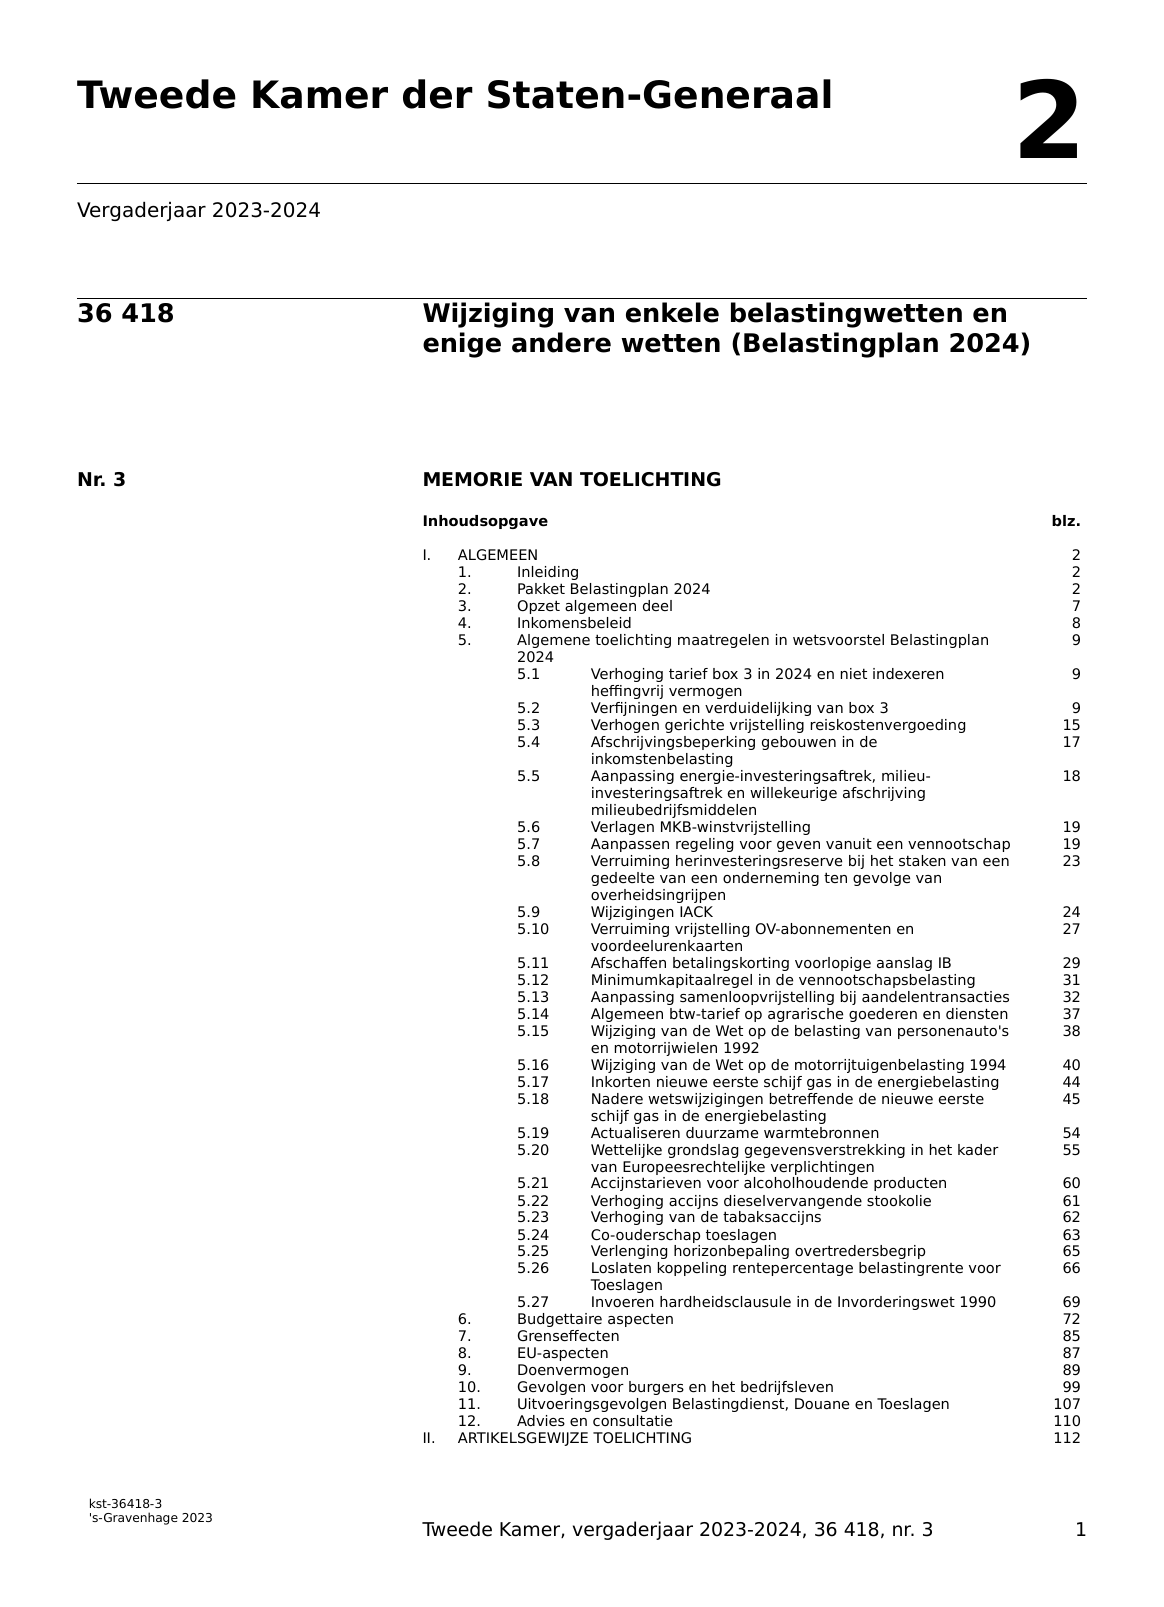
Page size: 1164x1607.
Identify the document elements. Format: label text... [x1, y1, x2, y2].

table_cell [422, 700, 452, 717]
table_cell 5.4 [511, 734, 584, 768]
table_cell 5.10 [511, 921, 584, 955]
table_cell 62 [1028, 1209, 1087, 1226]
table_cell 5.16 [511, 1057, 584, 1073]
table_cell Verruiming vrijstelling OV-abonnementen en voordeelurenkaarten [585, 921, 1027, 955]
table_cell [422, 955, 452, 972]
table_cell Afschrijvingsbeperking gebouwen in de inkomstenbelasting [585, 734, 1027, 768]
table_cell 17 [1028, 734, 1087, 768]
table_cell [422, 632, 452, 666]
table_cell 7 [1028, 598, 1087, 615]
table_cell [422, 1345, 452, 1362]
table_cell [422, 853, 452, 904]
table_cell Doenvermogen [511, 1362, 1027, 1379]
table_cell [422, 564, 452, 581]
table_cell 9 [1028, 632, 1087, 666]
table_header blz. [1028, 513, 1087, 530]
table_cell 87 [1028, 1345, 1087, 1362]
table_cell Inkomensbeleid [511, 615, 1027, 632]
table_cell 107 [1028, 1396, 1087, 1413]
table_cell 8 [1028, 615, 1087, 632]
table_cell 18 [1028, 768, 1087, 819]
table_cell 5.5 [511, 768, 584, 819]
table_cell 2 [1028, 581, 1087, 598]
table_cell 110 [1028, 1413, 1087, 1430]
subtitle 36 418 Wijziging van enkele belastingwetten en enige andere wetten (Belastingplan 2024) [77, 299, 1087, 358]
table_cell [422, 1006, 452, 1023]
table_cell Verfijningen en verduidelijking van box 3 [585, 700, 1027, 717]
table_cell Invoeren hardheidsclausule in de Invorderingswet 1990 [585, 1294, 1027, 1311]
table_cell 5.21 [511, 1175, 584, 1192]
table_cell 5.11 [511, 955, 584, 972]
table_cell II. [422, 1430, 452, 1447]
table_cell 3. [452, 598, 511, 615]
table_cell Algemeen btw-tarief op agrarische goederen en diensten [585, 1006, 1027, 1023]
table_cell 5.13 [511, 989, 584, 1006]
table_cell 6. [452, 1311, 511, 1328]
table_cell [422, 1209, 452, 1226]
table_cell [452, 1091, 511, 1124]
table_cell 5.23 [511, 1209, 584, 1226]
table_cell [422, 768, 452, 819]
table_cell 4. [452, 615, 511, 632]
table_cell [422, 1311, 452, 1328]
table_cell Verlagen MKB-winstvrijstelling [585, 819, 1027, 836]
table_cell 2. [452, 581, 511, 598]
table_cell [422, 581, 452, 598]
table_cell 54 [1028, 1125, 1087, 1141]
table_header Tweede Kamer der Staten-Generaal [77, 59, 886, 183]
table_cell [452, 1057, 511, 1073]
table_cell 5.8 [511, 853, 584, 904]
table_cell [452, 734, 511, 768]
table_cell [422, 598, 452, 615]
table_cell [452, 1193, 511, 1209]
table_cell [422, 1023, 452, 1057]
table_cell [452, 1209, 511, 1226]
table_cell [422, 717, 452, 734]
table_cell 24 [1028, 904, 1087, 921]
table_cell [422, 972, 452, 989]
table_cell Advies en consultatie [511, 1413, 1027, 1430]
table_cell 5.27 [511, 1294, 584, 1311]
table_cell [422, 734, 452, 768]
table_cell 5.9 [511, 904, 584, 921]
table_cell 9. [452, 1362, 511, 1379]
table_cell [452, 836, 511, 853]
table_cell [422, 1074, 452, 1091]
table_cell [422, 1193, 452, 1209]
table_cell 5.18 [511, 1091, 584, 1124]
table_cell [452, 921, 511, 955]
table_cell Verhogen gerichte vrijstelling reiskostenvergoeding [585, 717, 1027, 734]
table_cell 5.24 [511, 1226, 584, 1243]
table_cell Loslaten koppeling rentepercentage belastingrente voor Toeslagen [585, 1260, 1027, 1294]
table_cell [422, 615, 452, 632]
text kst-36418-3 [88, 1497, 323, 1511]
table_cell [422, 1260, 452, 1294]
table_cell 5.22 [511, 1193, 584, 1209]
table_cell 5.6 [511, 819, 584, 836]
table_cell ALGEMEEN [452, 547, 1027, 564]
table_cell [422, 836, 452, 853]
table_cell [422, 666, 452, 700]
table_cell Verhoging accijns dieselvervangende stookolie [585, 1193, 1027, 1209]
table_cell Opzet algemeen deel [511, 598, 1027, 615]
table_cell 40 [1028, 1057, 1087, 1073]
table_cell [452, 1226, 511, 1243]
table_cell Wijziging van de Wet op de motorrijtuigenbelasting 1994 [585, 1057, 1027, 1073]
table_cell 65 [1028, 1243, 1087, 1260]
table_cell [452, 955, 511, 972]
table_cell [422, 1057, 452, 1073]
table_cell I. [422, 547, 452, 564]
table_cell 10. [452, 1379, 511, 1396]
table_cell Wettelijke grondslag gegevensverstrekking in het kader van Europeesrechtelijke verplichtingen [585, 1141, 1027, 1175]
table_cell 5.20 [511, 1141, 584, 1175]
table_cell 5.2 [511, 700, 584, 717]
table_cell Verlenging horizonbepaling overtredersbegrip [585, 1243, 1027, 1260]
table_cell [422, 1226, 452, 1243]
table_cell 60 [1028, 1175, 1087, 1192]
table_cell 15 [1028, 717, 1087, 734]
table_cell Aanpassing samenloopvrijstelling bij aandelentransacties [585, 989, 1027, 1006]
table_cell [452, 1260, 511, 1294]
table_cell 99 [1028, 1379, 1087, 1396]
table_cell Verhoging van de tabaksaccijns [585, 1209, 1027, 1226]
table_cell [452, 853, 511, 904]
table_cell [452, 1141, 511, 1175]
table_cell [452, 768, 511, 819]
table_cell [452, 1294, 511, 1311]
table_cell [1028, 530, 1087, 547]
table_cell 9 [1028, 666, 1087, 700]
table_cell 85 [1028, 1328, 1087, 1345]
table_cell 5.14 [511, 1006, 584, 1023]
table_cell Aanpassing energie-investeringsaftrek, milieu-investeringsaftrek en willekeurige afschrijving milieubedrijfsmiddelen [585, 768, 1027, 819]
table_cell [422, 1413, 452, 1430]
table_cell [422, 1175, 452, 1192]
table_cell 5.15 [511, 1023, 584, 1057]
table_cell 5.19 [511, 1125, 584, 1141]
text 's-Gravenhage 2023 [88, 1511, 323, 1525]
table_cell 38 [1028, 1023, 1087, 1057]
table_cell 27 [1028, 921, 1087, 955]
table_cell [452, 972, 511, 989]
table_cell [452, 666, 511, 700]
table_cell [422, 921, 452, 955]
table_cell Vergaderjaar 2023-2024 [77, 184, 1087, 298]
table_cell 2 [1028, 547, 1087, 564]
table_cell 5.12 [511, 972, 584, 989]
table_cell [452, 1074, 511, 1091]
table_cell [452, 530, 511, 547]
table_cell [422, 1396, 452, 1413]
table_cell 19 [1028, 836, 1087, 853]
table_cell [422, 819, 452, 836]
table_cell [422, 904, 452, 921]
table_cell 5. [452, 632, 511, 666]
table_cell Algemene toelichting maatregelen in wetsvoorstel Belastingplan 2024 [511, 632, 1027, 666]
table_cell 11. [452, 1396, 511, 1413]
table_cell Verhoging tarief box 3 in 2024 en niet indexeren heffingvrij vermogen [585, 666, 1027, 700]
table_cell EU-aspecten [511, 1345, 1027, 1362]
table_cell 29 [1028, 955, 1087, 972]
table_cell [422, 989, 452, 1006]
table_cell Minimumkapitaalregel in de vennootschapsbelasting [585, 972, 1027, 989]
table_cell Grenseffecten [511, 1328, 1027, 1345]
table_cell 2 [1028, 564, 1087, 581]
table_cell Aanpassen regeling voor geven vanuit een vennootschap [585, 836, 1027, 853]
table_header 2 [886, 59, 1087, 183]
table_cell [452, 1243, 511, 1260]
table_cell Uitvoeringsgevolgen Belastingdienst, Douane en Toeslagen [511, 1396, 1027, 1413]
table_cell [511, 530, 584, 547]
table_cell 5.3 [511, 717, 584, 734]
table_cell 5.1 [511, 666, 584, 700]
table_cell 23 [1028, 853, 1087, 904]
table_cell 5.26 [511, 1260, 584, 1294]
table_cell [422, 1141, 452, 1175]
table_cell 31 [1028, 972, 1087, 989]
table_cell 69 [1028, 1294, 1087, 1311]
table_cell Pakket Belastingplan 2024 [511, 581, 1027, 598]
table_cell 112 [1028, 1430, 1087, 1447]
table_cell [452, 1175, 511, 1192]
table_cell [422, 1243, 452, 1260]
table_cell [422, 1328, 452, 1345]
table_cell [422, 1091, 452, 1124]
table_cell [422, 1125, 452, 1141]
table_cell [422, 1379, 452, 1396]
table_cell Nadere wetswijzigingen betreffende de nieuwe eerste schijf gas in de energiebelasting [585, 1091, 1027, 1124]
table_cell 89 [1028, 1362, 1087, 1379]
table_cell 32 [1028, 989, 1087, 1006]
table_cell Afschaffen betalingskorting voorlopige aanslag IB [585, 955, 1027, 972]
table_cell 61 [1028, 1193, 1087, 1209]
subtitle Nr. 3 MEMORIE VAN TOELICHTING [77, 469, 1087, 491]
table_cell 7. [452, 1328, 511, 1345]
table_cell Co-ouderschap toeslagen [585, 1226, 1027, 1243]
table_cell Budgettaire aspecten [511, 1311, 1027, 1328]
table_cell [452, 819, 511, 836]
table_cell Inkorten nieuwe eerste schijf gas in de energiebelasting [585, 1074, 1027, 1091]
table_cell [452, 1023, 511, 1057]
table_cell Verruiming herinvesteringsreserve bij het staken van een gedeelte van een onderneming ten gevolge van overheidsingrijpen [585, 853, 1027, 904]
table_cell 9 [1028, 700, 1087, 717]
table_header Inhoudsopgave [422, 513, 1027, 530]
table_cell 5.17 [511, 1074, 584, 1091]
table_cell 8. [452, 1345, 511, 1362]
table_cell 63 [1028, 1226, 1087, 1243]
table_cell [422, 1362, 452, 1379]
table_cell 12. [452, 1413, 511, 1430]
table_cell Gevolgen voor burgers en het bedrijfsleven [511, 1379, 1027, 1396]
table_cell 1. [452, 564, 511, 581]
table_cell 5.25 [511, 1243, 584, 1260]
table_cell Accijnstarieven voor alcoholhoudende producten [585, 1175, 1027, 1192]
table_cell 45 [1028, 1091, 1087, 1124]
table_cell [585, 530, 1027, 547]
table_cell Inleiding [511, 564, 1027, 581]
table_cell Wijziging van de Wet op de belasting van personenauto's en motorrijwielen 1992 [585, 1023, 1027, 1057]
table_cell 44 [1028, 1074, 1087, 1091]
table_cell ARTIKELSGEWIJZE TOELICHTING [452, 1430, 1027, 1447]
table_cell [452, 1125, 511, 1141]
table_cell 37 [1028, 1006, 1087, 1023]
table_cell [422, 530, 452, 547]
table_cell [452, 904, 511, 921]
table_cell Actualiseren duurzame warmtebronnen [585, 1125, 1027, 1141]
table_cell 5.7 [511, 836, 584, 853]
table_cell [452, 717, 511, 734]
table_cell 72 [1028, 1311, 1087, 1328]
table_cell [452, 1006, 511, 1023]
table_cell 19 [1028, 819, 1087, 836]
table_cell 55 [1028, 1141, 1087, 1175]
table_cell [452, 700, 511, 717]
table_cell 66 [1028, 1260, 1087, 1294]
table_cell [452, 989, 511, 1006]
table_cell [422, 1294, 452, 1311]
table_cell Wijzigingen IACK [585, 904, 1027, 921]
